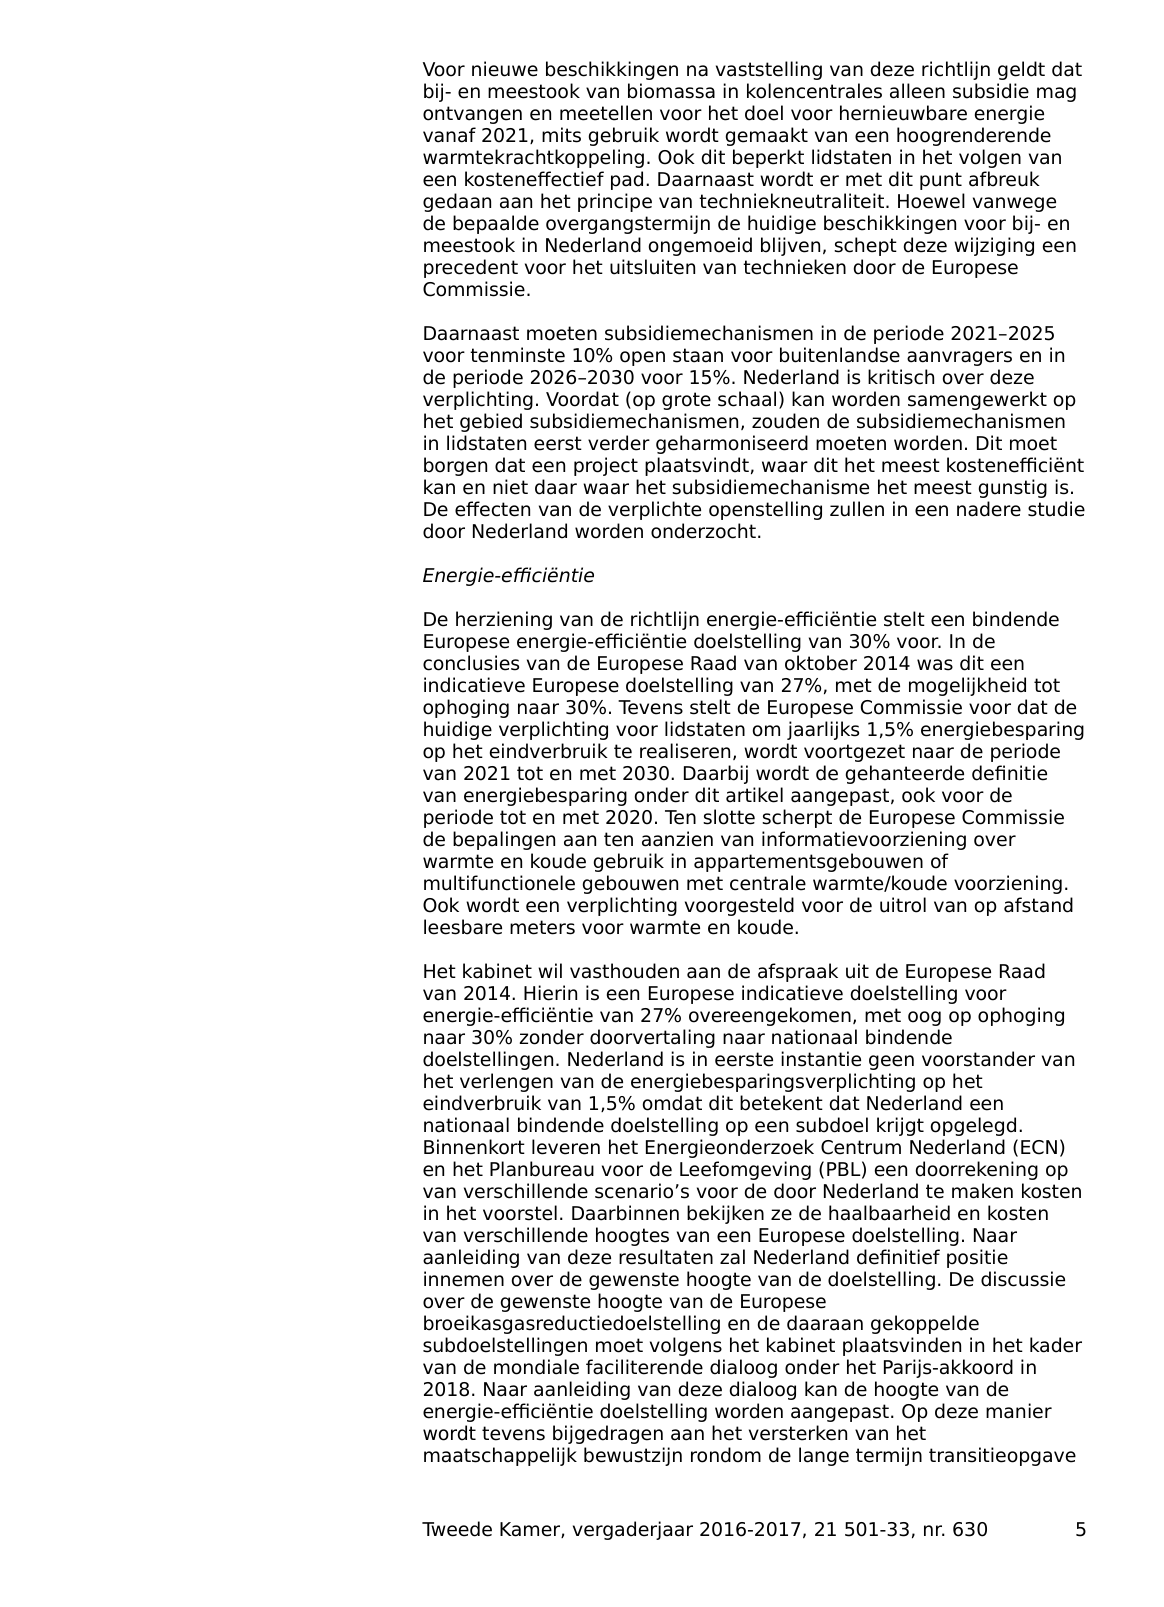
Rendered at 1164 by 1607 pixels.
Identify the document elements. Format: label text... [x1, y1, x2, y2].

text Het kabinet wil vasthouden aan de afspraak uit de Europese Raad van 2014. Hierin is een Europese indicatieve doelstelling voor energie-efficiëntie van 27% overeengekomen, met oog op ophoging naar 30% zonder doorvertaling naar nationaal bindende doelstellingen. Nederland is in eerste instantie geen voorstander van het verlengen van de energiebesparingsverplichting op het eindverbruik van 1,5% omdat dit betekent dat Nederland een nationaal bindende doelstelling op een subdoel krijgt opgelegd. Binnenkort leveren het Energieonderzoek Centrum Nederland (ECN) en het Planbureau voor de Leefomgeving (PBL) een doorrekening op van verschillende scenario’s voor de door Nederland te maken kosten in het voorstel. Daarbinnen bekijken ze de haalbaarheid en kosten van verschillende hoogtes van een Europese doelstelling. Naar aanleiding van deze resultaten zal Nederland definitief positie innemen over de gewenste hoogte van de doelstelling. De discussie over de gewenste hoogte van de Europese broeikasgasreductiedoelstelling en de daaraan gekoppelde subdoelstellingen moet volgens het kabinet plaatsvinden in het kader van de mondiale faciliterende dialoog onder het Parijs-akkoord in 2018. Naar aanleiding van deze dialoog kan de hoogte van de energie-efficiëntie doelstelling worden aangepast. Op deze manier wordt tevens bijgedragen aan het versterken van het maatschappelijk bewustzijn rondom de lange termijn transitieopgave [422, 961, 1087, 1467]
text Daarnaast moeten subsidiemechanismen in de periode 2021–2025 voor tenminste 10% open staan voor buitenlandse aanvragers en in de periode 2026–2030 voor 15%. Nederland is kritisch over deze verplichting. Voordat (op grote schaal) kan worden samengewerkt op het gebied subsidiemechanismen, zouden de subsidiemechanismen in lidstaten eerst verder geharmoniseerd moeten worden. Dit moet borgen dat een project plaatsvindt, waar dit het meest kostenefficiënt kan en niet daar waar het subsidiemechanisme het meest gunstig is. De effecten van de verplichte openstelling zullen in een nadere studie door Nederland worden onderzocht. [422, 323, 1087, 543]
text De herziening van de richtlijn energie-efficiëntie stelt een bindende Europese energie-efficiëntie doelstelling van 30% voor. In de conclusies van de Europese Raad van oktober 2014 was dit een indicatieve Europese doelstelling van 27%, met de mogelijkheid tot ophoging naar 30%. Tevens stelt de Europese Commissie voor dat de huidige verplichting voor lidstaten om jaarlijks 1,5% energiebesparing op het eindverbruik te realiseren, wordt voortgezet naar de periode van 2021 tot en met 2030. Daarbij wordt de gehanteerde definitie van energiebesparing onder dit artikel aangepast, ook voor de periode tot en met 2020. Ten slotte scherpt de Europese Commissie de bepalingen aan ten aanzien van informatievoorziening over warmte en koude gebruik in appartementsgebouwen of multifunctionele gebouwen met centrale warmte/koude voorziening. Ook wordt een verplichting voorgesteld voor de uitrol van op afstand leesbare meters voor warmte en koude. [422, 609, 1087, 939]
text Voor nieuwe beschikkingen na vaststelling van deze richtlijn geldt dat bij- en meestook van biomassa in kolencentrales alleen subsidie mag ontvangen en meetellen voor het doel voor hernieuwbare energie vanaf 2021, mits gebruik wordt gemaakt van een hoogrenderende warmtekrachtkoppeling. Ook dit beperkt lidstaten in het volgen van een kosteneffectief pad. Daarnaast wordt er met dit punt afbreuk gedaan aan het principe van techniekneutraliteit. Hoewel vanwege de bepaalde overgangstermijn de huidige beschikkingen voor bij- en meestook in Nederland ongemoeid blijven, schept deze wijziging een precedent voor het uitsluiten van technieken door de Europese Commissie. [422, 59, 1087, 301]
subtitle Energie-efficiëntie [422, 565, 1087, 587]
